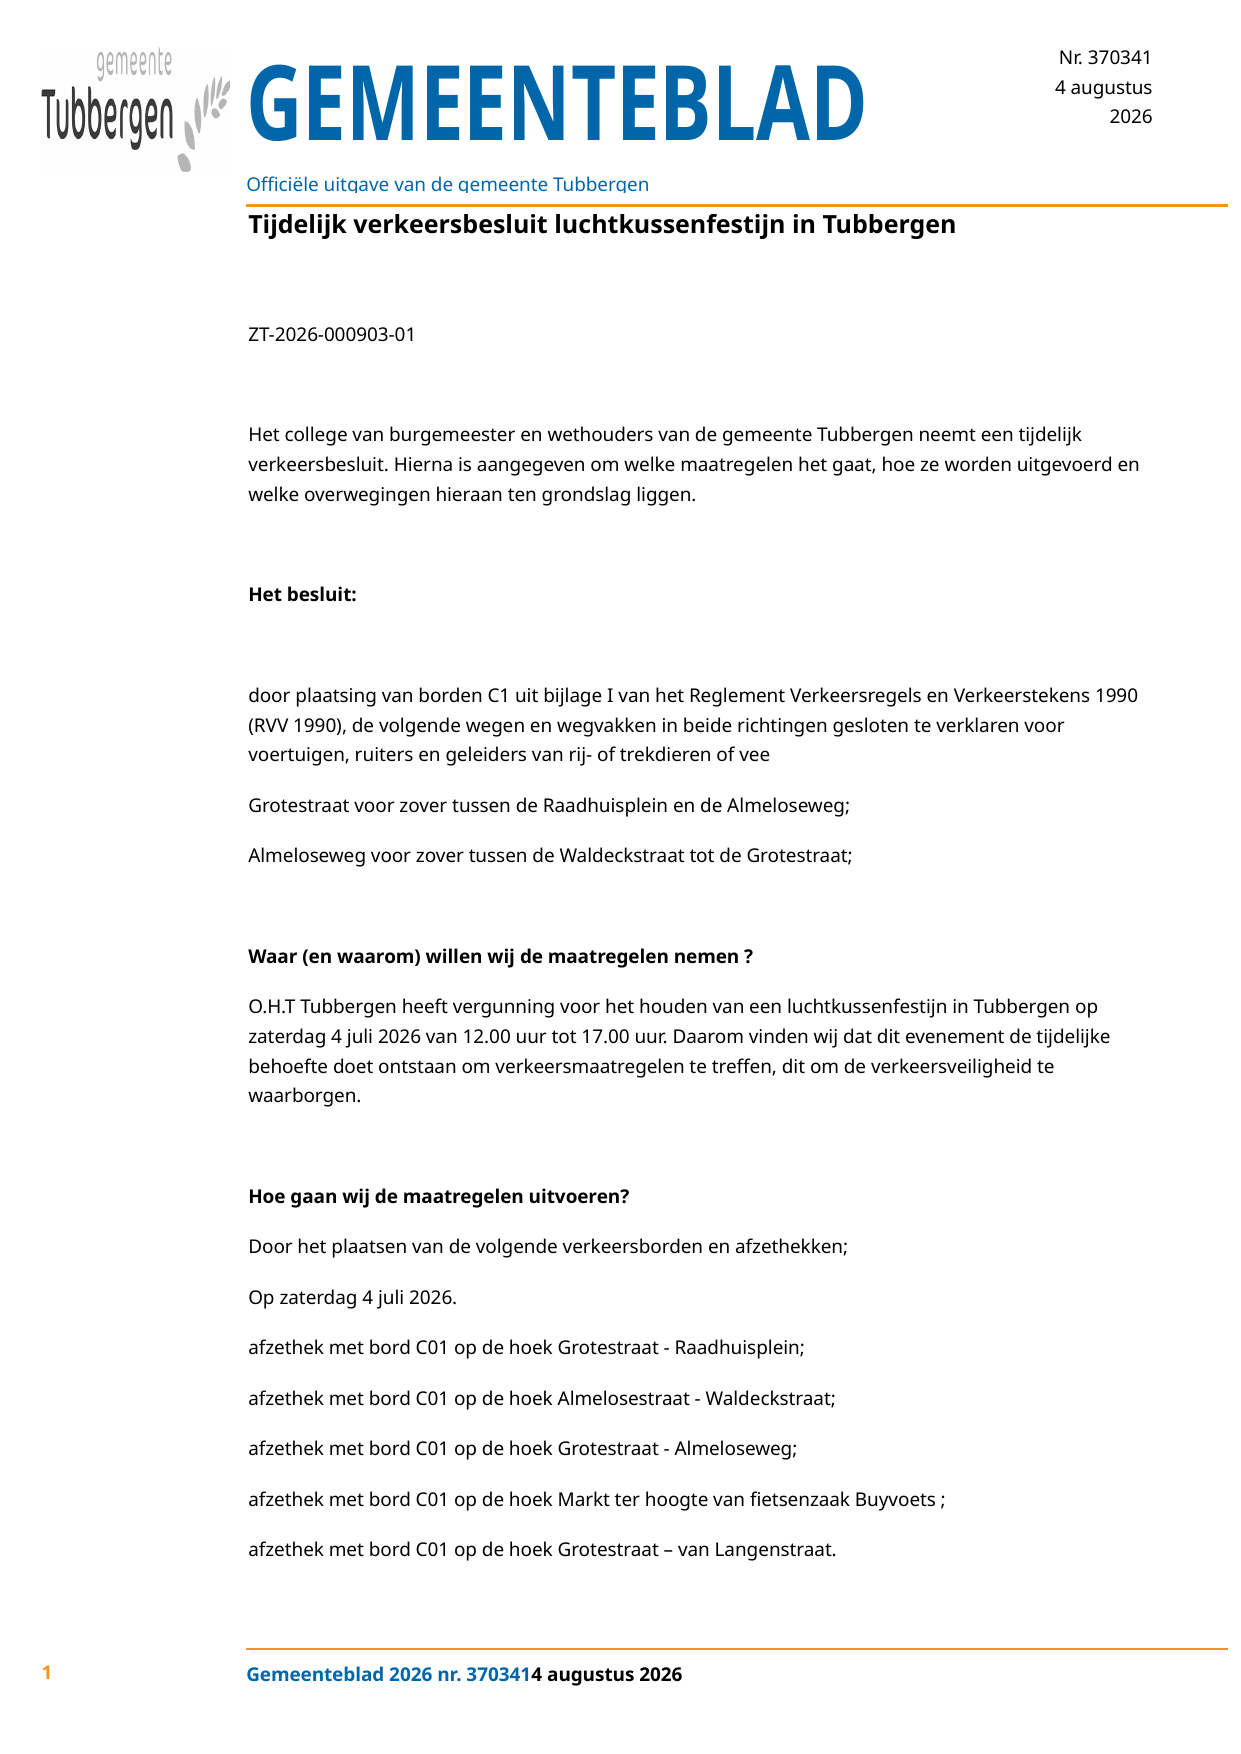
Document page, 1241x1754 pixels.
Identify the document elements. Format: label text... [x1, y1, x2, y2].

text Op zaterdag 4 juli 2026. [248, 1284, 1152, 1310]
text Hoe gaan wij de maatregelen uitvoeren? [248, 1183, 1152, 1209]
text Door het plaatsen van de volgende verkeersborden en afzethekken; [248, 1234, 1152, 1259]
text door plaatsing van borden C1 uit bijlage I van het Reglement Verkeersregels en Verkeerstekens 1990 (RVV 1990), de volgende wegen en wegvakken in beide richtingen gesloten te verklaren voor voertuigen, ruiters en geleiders van rij- of trekdieren of vee [248, 682, 1152, 767]
text afzethek met bord C01 op de hoek Grotestraat - Almeloseweg; [248, 1435, 1152, 1461]
text ZT-2026-000903-01 [248, 321, 1152, 346]
text O.H.T Tubbergen heeft vergunning voor het houden van een luchtkussenfestijn in Tubbergen op zaterdag 4 juli 2026 van 12.00 uur tot 17.00 uur. Daarom vinden wij dat dit evenement de tijdelijke behoefte doet ontstaan om verkeersmaatregelen te treffen, dit om de verkeersveiligheid te waarborgen. [248, 994, 1152, 1108]
text Waar (en waarom) willen wij de maatregelen nemen ? [248, 943, 1152, 969]
text Almeloseweg voor zover tussen de Waldeckstraat tot de Grotestraat; [248, 842, 1152, 868]
text Tijdelijk verkeersbesluit luchtkussenfestijn in Tubbergen [248, 207, 1152, 241]
text afzethek met bord C01 op de hoek Almelosestraat - Waldeckstraat; [248, 1385, 1152, 1411]
picture [41, 47, 231, 172]
text afzethek met bord C01 op de hoek Grotestraat – van Langenstraat. [248, 1536, 1152, 1562]
text afzethek met bord C01 op de hoek Grotestraat - Raadhuisplein; [248, 1334, 1152, 1360]
text Het college van burgemeester en wethouders van de gemeente Tubbergen neemt een tijdelijk verkeersbesluit. Hierna is aangegeven om welke maatregelen het gaat, hoe ze worden uitgevoerd en welke overwegingen hieraan ten grondslag liggen. [248, 422, 1152, 506]
text Grotestraat voor zover tussen de Raadhuisplein en de Almeloseweg; [248, 792, 1152, 818]
text Het besluit: [248, 582, 1152, 607]
text afzethek met bord C01 op de hoek Markt ter hoogte van fietsenzaak Buyvoets ; [248, 1486, 1152, 1511]
